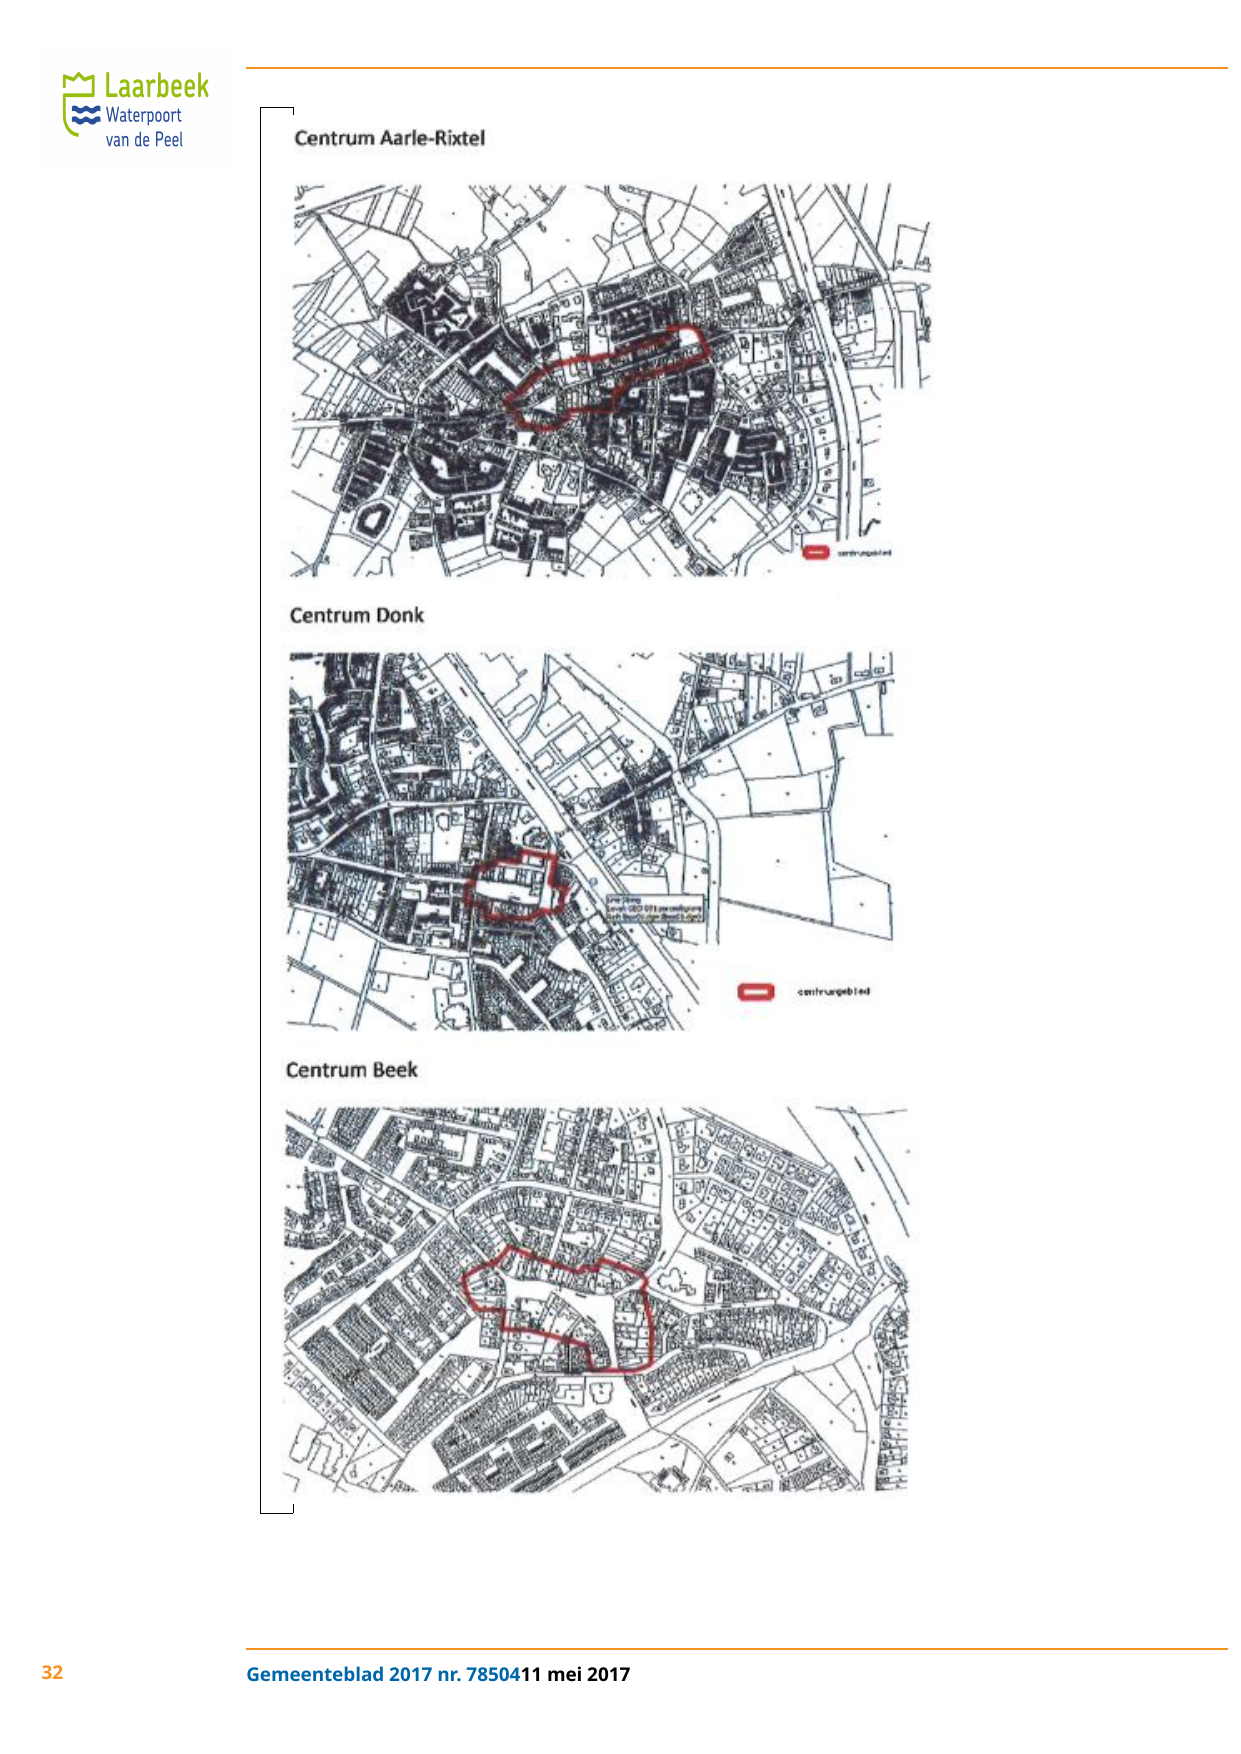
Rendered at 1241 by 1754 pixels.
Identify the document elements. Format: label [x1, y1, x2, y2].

picture [41, 47, 231, 172]
picture [268, 115, 1008, 1504]
